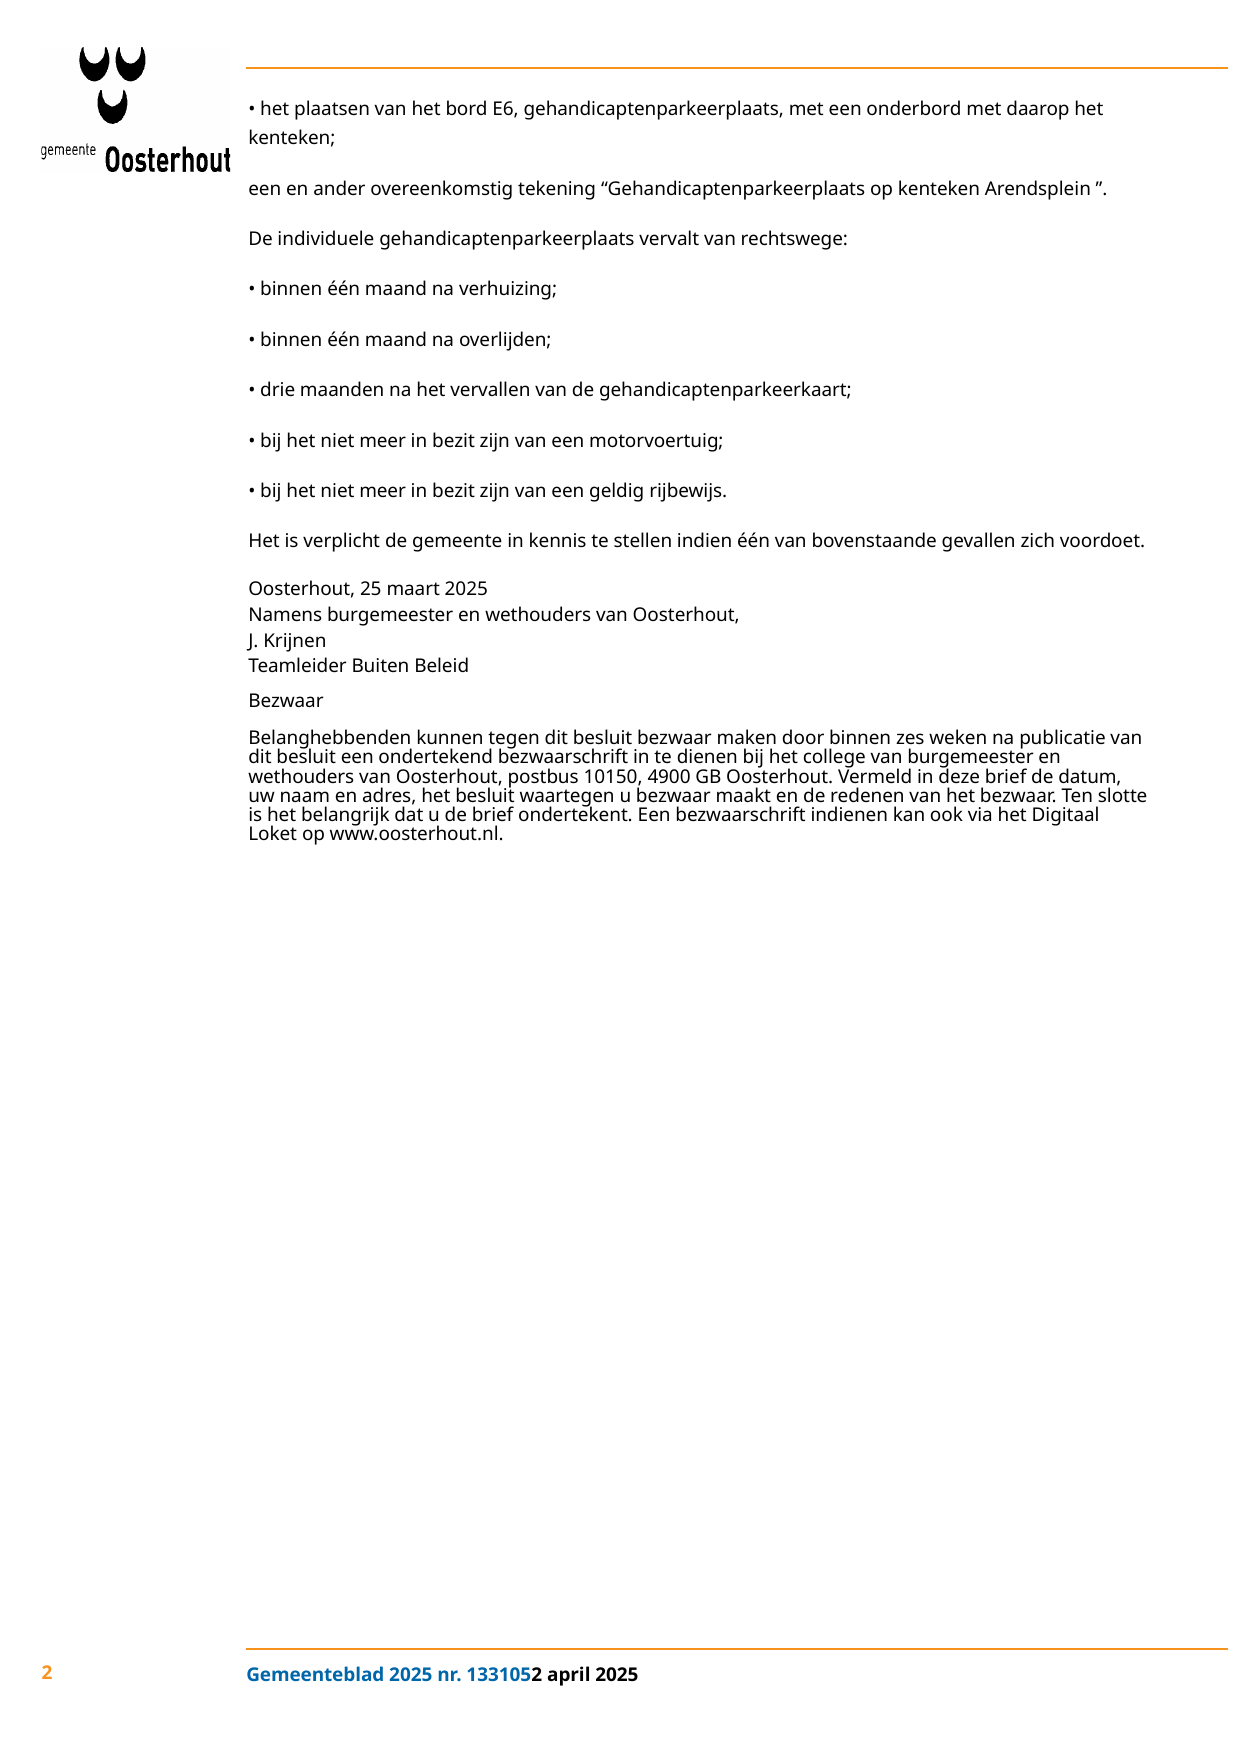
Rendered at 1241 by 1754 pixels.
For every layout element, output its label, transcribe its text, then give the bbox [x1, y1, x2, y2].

text • binnen één maand na overlijden; [248, 326, 1152, 352]
text een en ander overeenkomstig tekening “Gehandicaptenparkeerplaats op kenteken Arendsplein ”. [248, 175, 1152, 201]
text Namens burgemeester en wethouders van Oosterhout, [248, 601, 1152, 627]
text Belanghebbenden kunnen tegen dit besluit bezwaar maken door binnen zes weken na publicatie van dit besluit een ondertekend bezwaarschrift in te dienen bij het college van burgemeester en wethouders van Oosterhout, postbus 10150, 4900 GB Oosterhout. Vermeld in deze brief de datum, uw naam en adres, het besluit waartegen u bezwaar maakt en de redenen van het bezwaar. Ten slotte is het belangrijk dat u de brief ondertekent. Een bezwaarschrift indienen kan ook via het Digitaal Loket op www.oosterhout.nl. [248, 729, 1152, 845]
text • het plaatsen van het bord E6, gehandicaptenparkeerplaats, met een onderbord met daarop het kenteken; [248, 95, 1152, 150]
text Bezwaar [248, 692, 1152, 711]
text Oosterhout, 25 maart 2025 [248, 576, 1152, 601]
picture [41, 47, 231, 172]
text J. Krijnen [248, 627, 1152, 653]
text • binnen één maand na verhuizing; [248, 276, 1152, 301]
text Het is verplicht de gemeente in kennis te stellen indien één van bovenstaande gevallen zich voordoet. [248, 528, 1152, 553]
text Teamleider Buiten Beleid [248, 653, 1152, 678]
text • bij het niet meer in bezit zijn van een geldig rijbewijs. [248, 477, 1152, 503]
text • drie maanden na het vervallen van de gehandicaptenparkeerkaart; [248, 376, 1152, 402]
text De individuele gehandicaptenparkeerplaats vervalt van rechtswege: [248, 225, 1152, 251]
text • bij het niet meer in bezit zijn van een motorvoertuig; [248, 427, 1152, 453]
